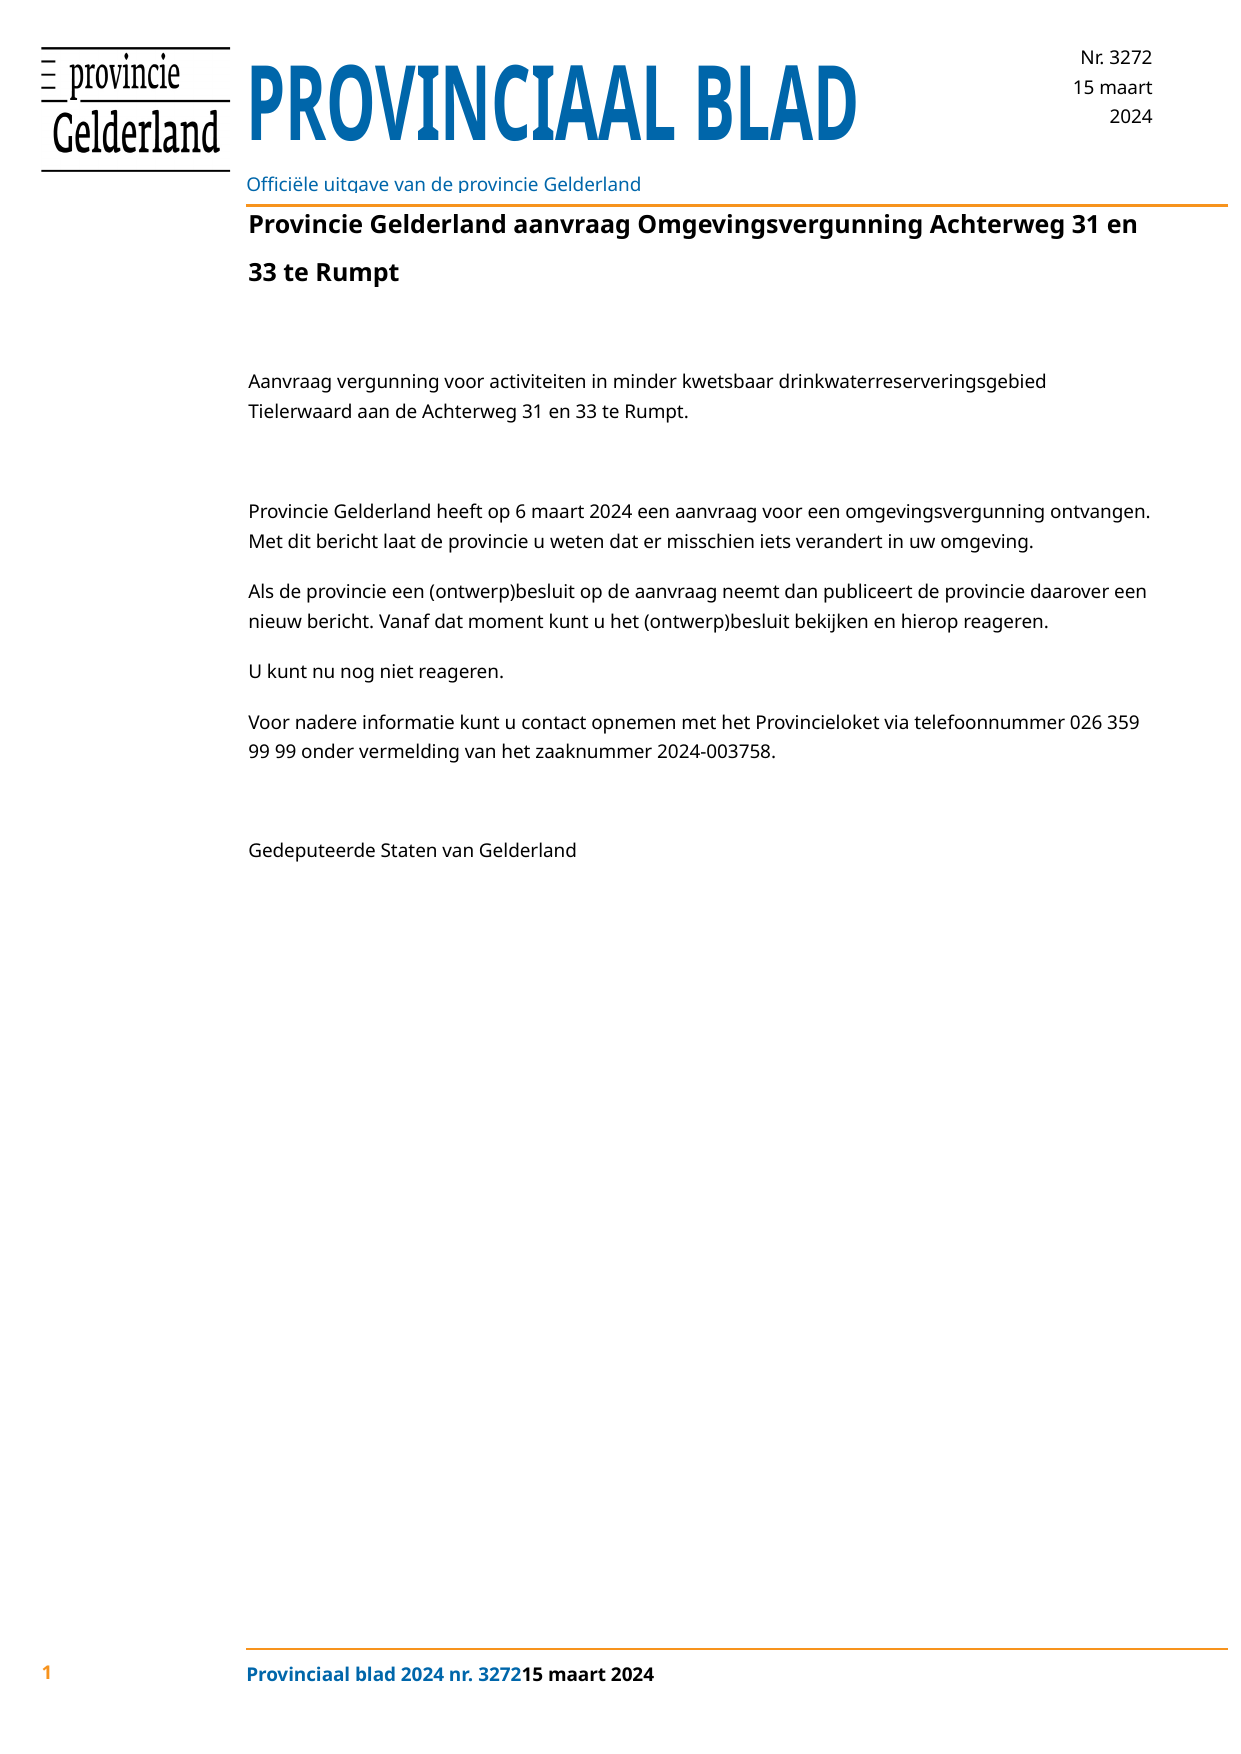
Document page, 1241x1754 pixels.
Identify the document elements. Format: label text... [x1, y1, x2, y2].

text Gedeputeerde Staten van Gelderland [248, 837, 1152, 863]
text Voor nadere informatie kunt u contact opnemen met het Provincieloket via telefoonnummer 026 359 99 99 onder vermelding van het zaaknummer 2024-003758. [248, 709, 1152, 764]
text Als de provincie een (ontwerp)besluit op de aanvraag neemt dan publiceert de provincie daarover een nieuw bericht. Vanaf dat moment kunt u het (ontwerp)besluit bekijken en hierop reageren. [248, 579, 1152, 634]
text U kunt nu nog niet reageren. [248, 659, 1152, 684]
text Provincie Gelderland heeft op 6 maart 2024 een aanvraag voor een omgevingsvergunning ontvangen. Met dit bericht laat de provincie u weten dat er misschien iets verandert in uw omgeving. [248, 499, 1152, 554]
picture [41, 47, 231, 172]
text Aanvraag vergunning voor activiteiten in minder kwetsbaar drinkwaterreserveringsgebied Tielerwaard aan de Achterweg 31 en 33 te Rumpt. [248, 368, 1152, 424]
text Provincie Gelderland aanvraag Omgevingsvergunning Achterweg 31 en 33 te Rumpt [248, 207, 1152, 288]
